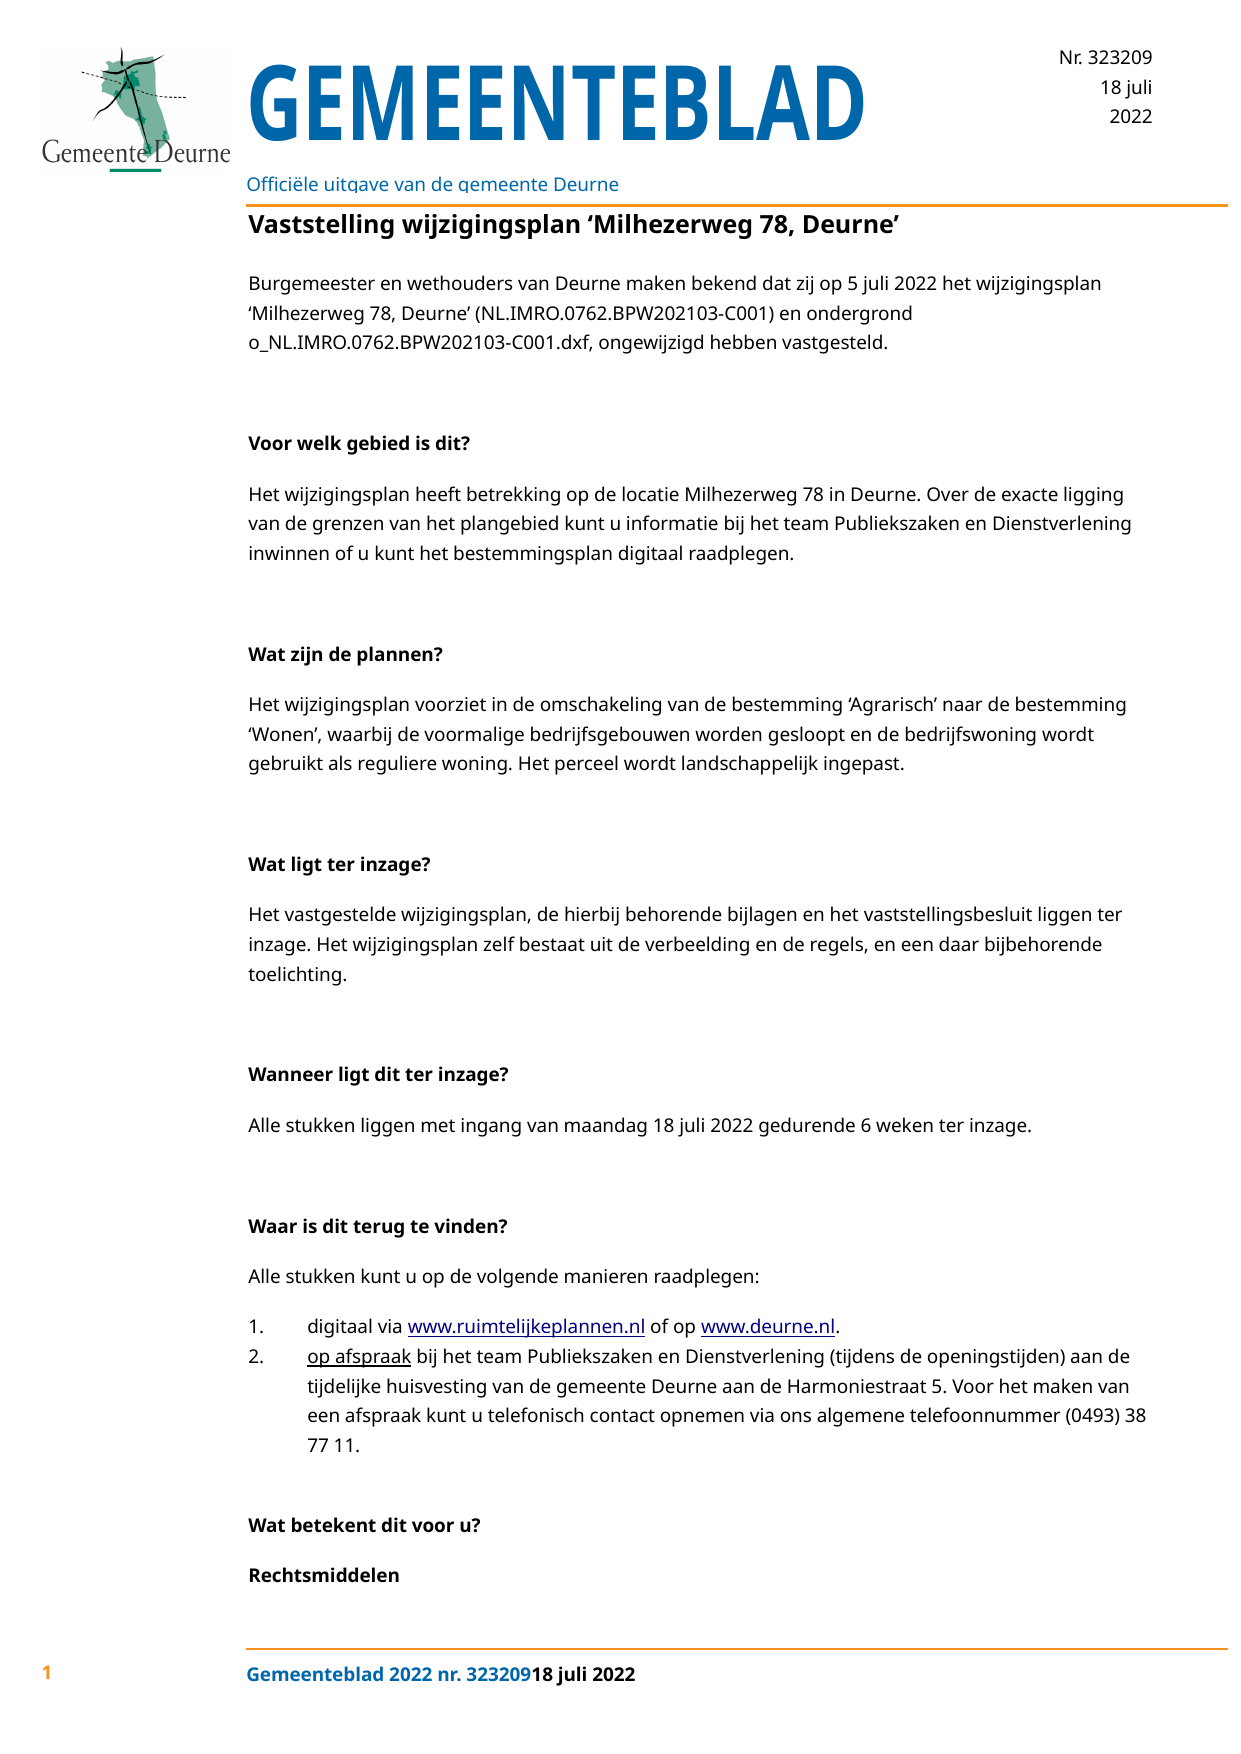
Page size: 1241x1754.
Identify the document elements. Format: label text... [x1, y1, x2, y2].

text Het wijzigingsplan heeft betrekking op de locatie Milhezerweg 78 in Deurne. Over de exacte ligging van de grenzen van het plangebied kunt u informatie bij het team Publiekszaken en Dienstverlening inwinnen of u kunt het bestemmingsplan digitaal raadplegen. [248, 481, 1152, 566]
text Wat ligt ter inzage? [248, 851, 1152, 877]
text Wat zijn de plannen? [248, 641, 1152, 666]
text Het wijzigingsplan voorziet in de omschakeling van de bestemming ‘Agrarisch’ naar de bestemming ‘Wonen’, waarbij de voormalige bedrijfsgebouwen worden gesloopt en de bedrijfswoning wordt gebruikt als reguliere woning. Het perceel wordt landschappelijk ingepast. [248, 691, 1152, 776]
text Burgemeester en wethouders van Deurne maken bekend dat zij op 5 juli 2022 het wijzigingsplan ‘Milhezerweg 78, Deurne’ (NL.IMRO.0762.BPW202103-C001) en ondergrond o_NL.IMRO.0762.BPW202103-C001.dxf, ongewijzigd hebben vastgesteld. [248, 270, 1152, 355]
text Wat betekent dit voor u? [248, 1512, 1152, 1538]
text Waar is dit terug te vinden? [248, 1213, 1152, 1238]
list digitaal via www.ruimtelijkeplannen.nl of op www.deurne.nl. [248, 1314, 1152, 1339]
list op afspraak bij het team Publiekszaken en Dienstverlening (tijdens de openingstijden) aan de tijdelijke huisvesting van de gemeente Deurne aan de Harmoniestraat 5. Voor het maken van een afspraak kunt u telefonisch contact opnemen via ons algemene telefoonnummer (0493) 38 77 11. [248, 1343, 1152, 1458]
picture [41, 47, 231, 172]
text Alle stukken kunt u op de volgende manieren raadplegen: [248, 1263, 1152, 1289]
text Alle stukken liggen met ingang van maandag 18 juli 2022 gedurende 6 weken ter inzage. [248, 1112, 1152, 1138]
text Rechtsmiddelen [248, 1562, 1152, 1588]
text Het vastgestelde wijzigingsplan, de hierbij behorende bijlagen en het vaststellingsbesluit liggen ter inzage. Het wijzigingsplan zelf bestaat uit de verbeelding en de regels, en een daar bijbehorende toelichting. [248, 902, 1152, 986]
text Wanneer ligt dit ter inzage? [248, 1062, 1152, 1087]
text Voor welk gebied is dit? [248, 430, 1152, 456]
text Vaststelling wijzigingsplan ‘Milhezerweg 78, Deurne’ [248, 207, 1152, 241]
